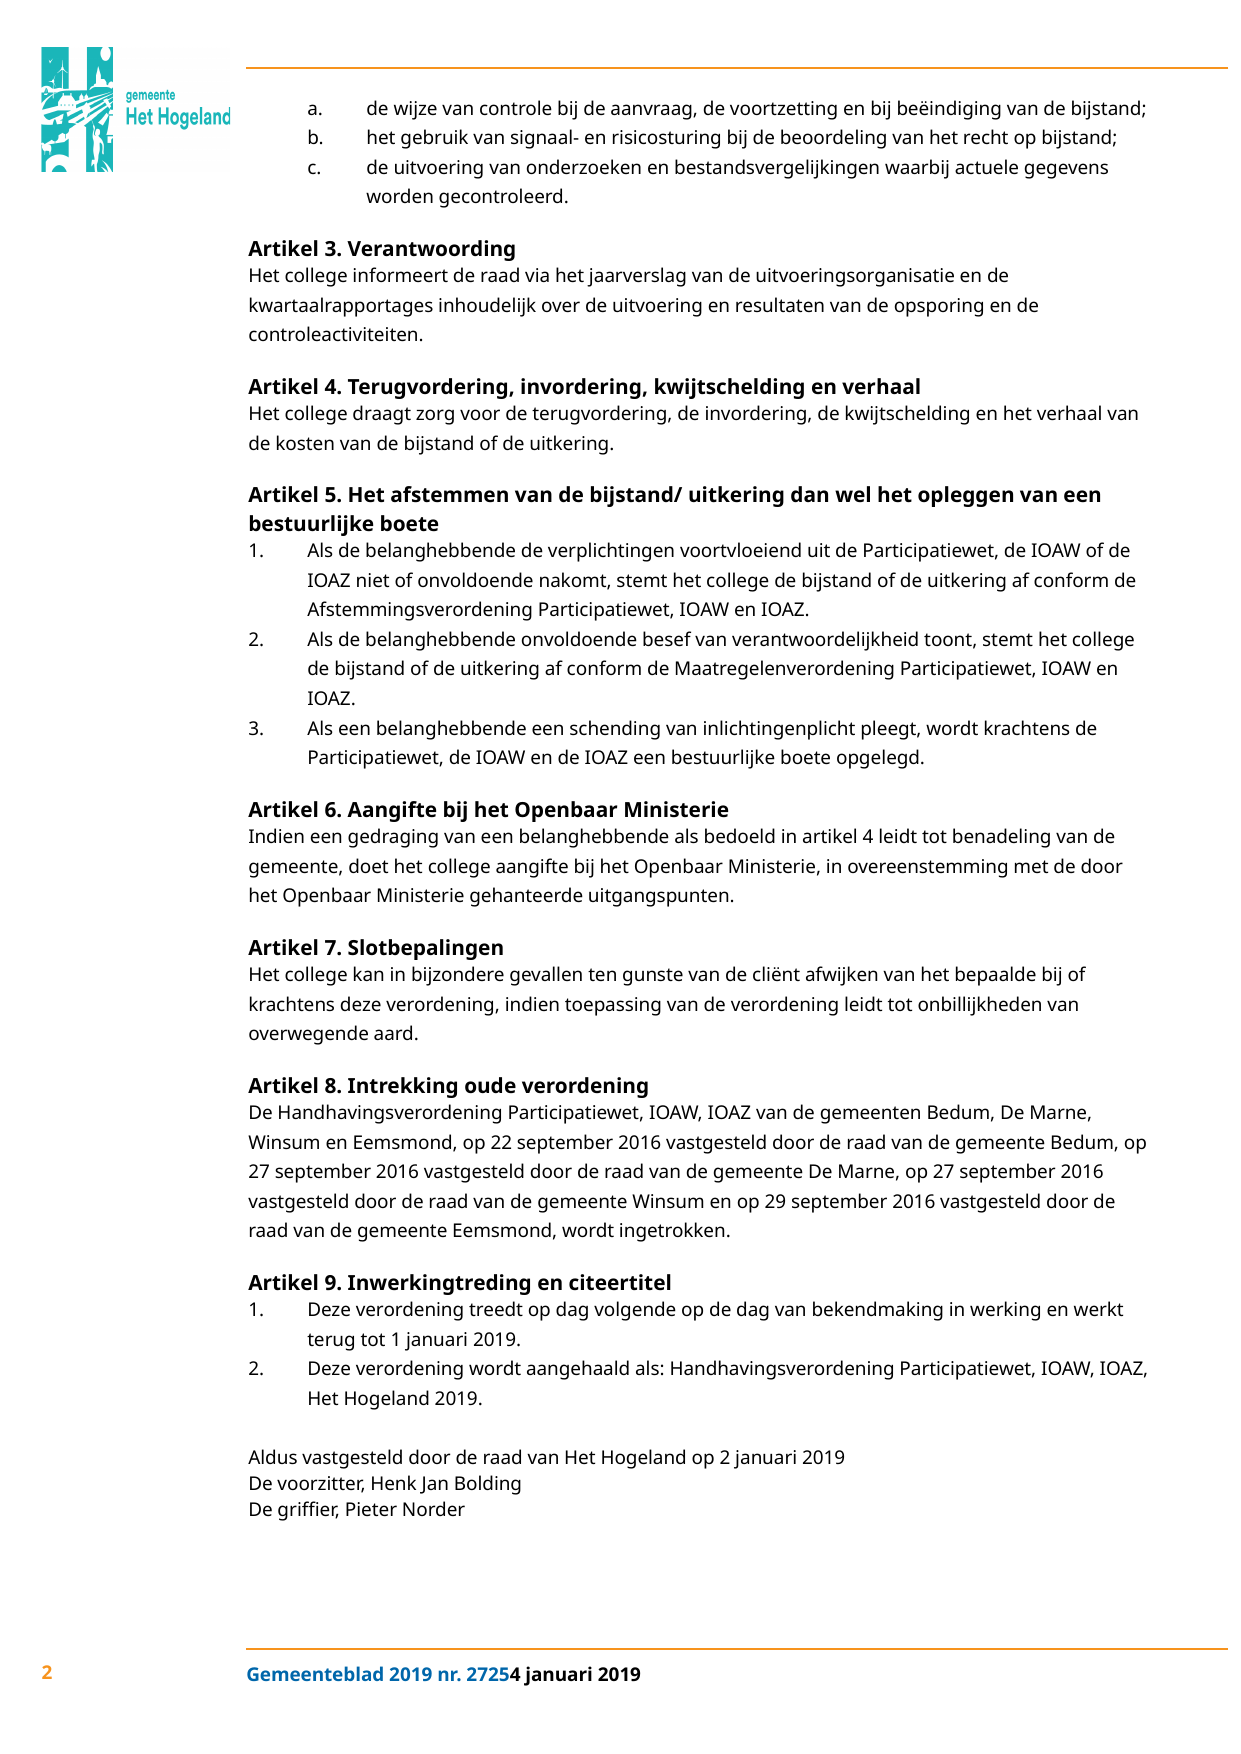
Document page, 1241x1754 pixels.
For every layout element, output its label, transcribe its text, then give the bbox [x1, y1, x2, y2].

text Artikel 9. Inwerkingtreding en citeertitel [248, 1268, 1152, 1296]
list Deze verordening treedt op dag volgende op de dag van bekendmaking in werking en werkt terug tot 1 januari 2019. [248, 1296, 1152, 1352]
text Artikel 5. Het afstemmen van de bijstand/ uitkering dan wel het opleggen van een bestuurlijke boete [248, 480, 1152, 537]
text Artikel 7. Slotbepalingen [248, 933, 1152, 961]
text Het college draagt zorg voor de terugvordering, de invordering, de kwijtschelding en het verhaal van de kosten van de bijstand of de uitkering. [248, 400, 1152, 456]
text Aldus vastgesteld door de raad van Het Hogeland op 2 januari 2019 [248, 1444, 1152, 1470]
list de wijze van controle bij de aanvraag, de voortzetting en bij beëindiging van de bijstand; [307, 95, 1152, 121]
text De griffier, Pieter Norder [248, 1496, 1152, 1522]
text Artikel 3. Verantwoording [248, 234, 1152, 262]
list Als een belanghebbende een schending van inlichtingenplicht pleegt, wordt krachtens de Participatiewet, de IOAW en de IOAZ een bestuurlijke boete opgelegd. [248, 715, 1152, 770]
text Artikel 4. Terugvordering, invordering, kwijtschelding en verhaal [248, 372, 1152, 400]
text Indien een gedraging van een belanghebbende als bedoeld in artikel 4 leidt tot benadeling van de gemeente, doet het college aangifte bij het Openbaar Ministerie, in overeenstemming met de door het Openbaar Ministerie gehanteerde uitgangspunten. [248, 823, 1152, 908]
list het gebruik van signaal- en risicosturing bij de beoordeling van het recht op bijstand; [307, 124, 1152, 150]
text De voorzitter, Henk Jan Bolding [248, 1470, 1152, 1496]
list Deze verordening wordt aangehaald als: Handhavingsverordening Participatiewet, IOAW, IOAZ, Het Hogeland 2019. [248, 1356, 1152, 1411]
list Als de belanghebbende de verplichtingen voortvloeiend uit de Participatiewet, de IOAW of de IOAZ niet of onvoldoende nakomt, stemt het college de bijstand of de uitkering af conform de Afstemmingsverordening Participatiewet, IOAW en IOAZ. [248, 537, 1152, 622]
text De Handhavingsverordening Participatiewet, IOAW, IOAZ van de gemeenten Bedum, De Marne, Winsum en Eemsmond, op 22 september 2016 vastgesteld door de raad van de gemeente Bedum, op 27 september 2016 vastgesteld door de raad van de gemeente De Marne, op 27 september 2016 vastgesteld door de raad van de gemeente Winsum en op 29 september 2016 vastgesteld door de raad van de gemeente Eemsmond, wordt ingetrokken. [248, 1099, 1152, 1243]
text Het college kan in bijzondere gevallen ten gunste van de cliënt afwijken van het bepaalde bij of krachtens deze verordening, indien toepassing van de verordening leidt tot onbillijkheden van overwegende aard. [248, 961, 1152, 1046]
list Als de belanghebbende onvoldoende besef van verantwoordelijkheid toont, stemt het college de bijstand of de uitkering af conform de Maatregelenverordening Participatiewet, IOAW en IOAZ. [248, 626, 1152, 711]
text Artikel 8. Intrekking oude verordening [248, 1071, 1152, 1099]
list de uitvoering van onderzoeken en bestandsvergelijkingen waarbij actuele gegevens worden gecontroleerd. [307, 154, 1152, 209]
picture [41, 47, 231, 172]
text Het college informeert de raad via het jaarverslag van de uitvoeringsorganisatie en de kwartaalrapportages inhoudelijk over de uitvoering en resultaten van de opsporing en de controleactiviteiten. [248, 262, 1152, 347]
text Artikel 6. Aangifte bij het Openbaar Ministerie [248, 795, 1152, 823]
